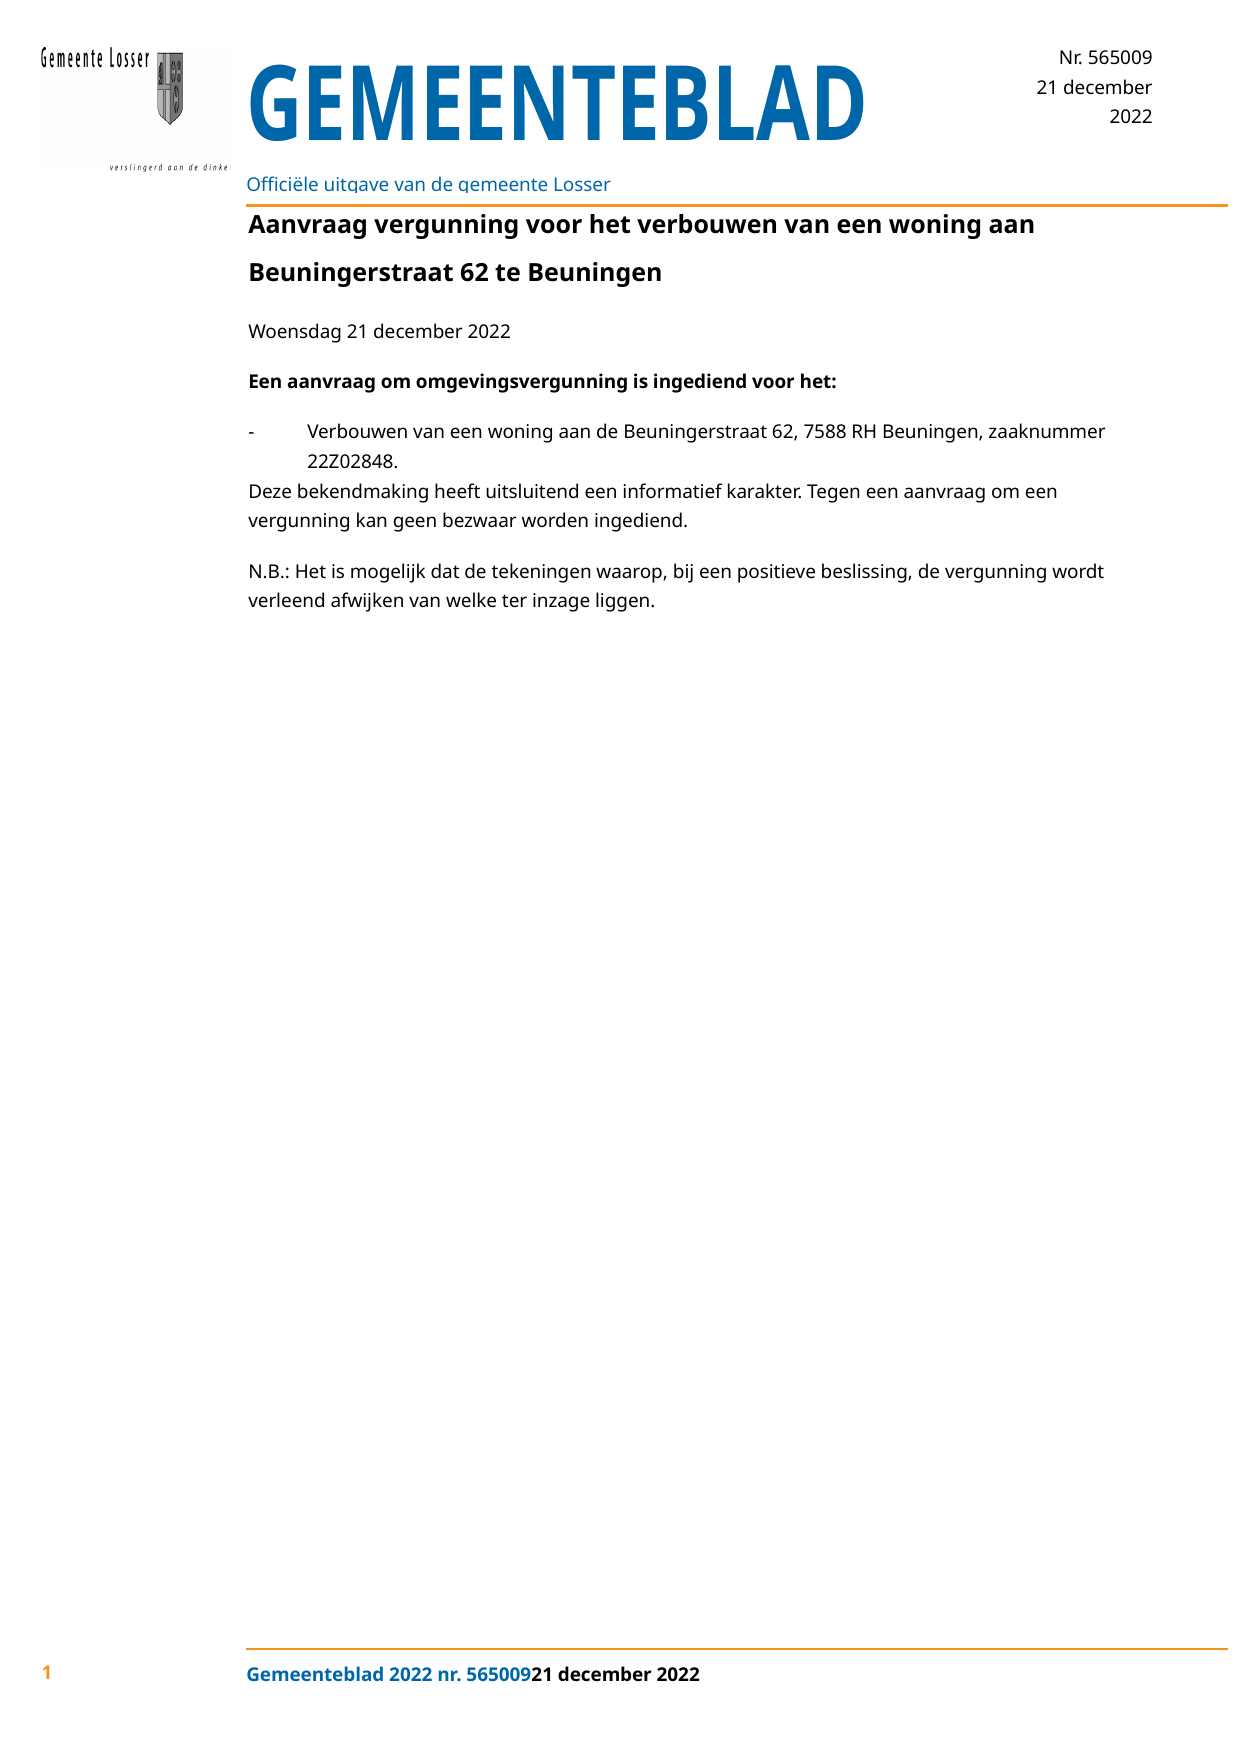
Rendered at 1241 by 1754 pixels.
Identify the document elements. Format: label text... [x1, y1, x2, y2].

text Woensdag 21 december 2022 [248, 318, 1152, 344]
text Een aanvraag om omgevingsvergunning is ingediend voor het: [248, 368, 1152, 394]
text N.B.: Het is mogelijk dat de tekeningen waarop, bij een positieve beslissing, de vergunning wordt verleend afwijken van welke ter inzage liggen. [248, 558, 1152, 613]
text Aanvraag vergunning voor het verbouwen van een woning aan Beuningerstraat 62 te Beuningen [248, 207, 1152, 288]
text Deze bekendmaking heeft uitsluitend een informatief karakter. Tegen een aanvraag om een vergunning kan geen bezwaar worden ingediend. [248, 478, 1152, 533]
list Verbouwen van een woning aan de Beuningerstraat 62, 7588 RH Beuningen, zaaknummer 22Z02848. [248, 419, 1152, 474]
picture [41, 47, 231, 172]
